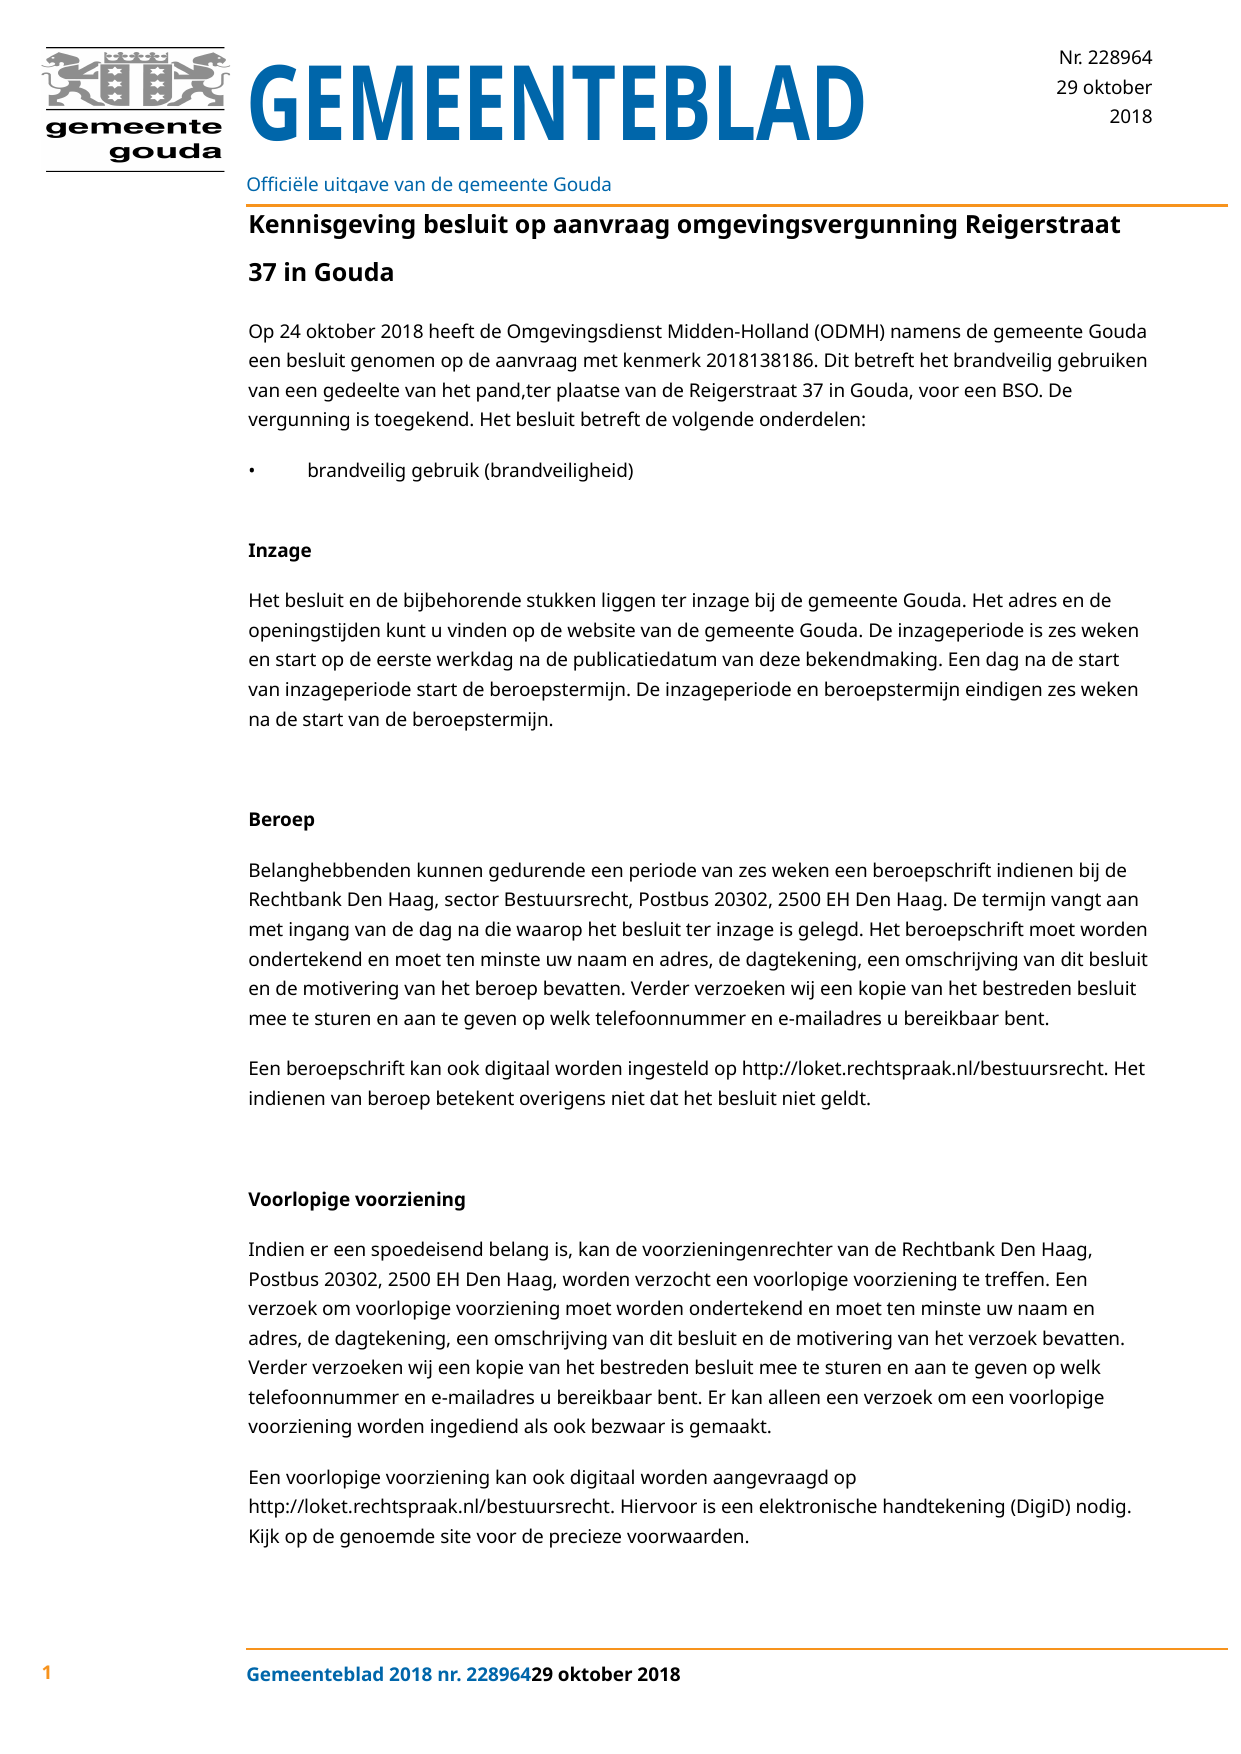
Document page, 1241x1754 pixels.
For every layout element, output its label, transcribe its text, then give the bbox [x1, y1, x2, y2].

text Belanghebbenden kunnen gedurende een periode van zes weken een beroepschrift indienen bij de Rechtbank Den Haag, sector Bestuursrecht, Postbus 20302, 2500 EH Den Haag. De termijn vangt aan met ingang van de dag na die waarop het besluit ter inzage is gelegd. Het beroepschrift moet worden ondertekend en moet ten minste uw naam en adres, de dagtekening, een omschrijving van dit besluit en de motivering van het beroep bevatten. Verder verzoeken wij een kopie van het bestreden besluit mee te sturen en aan te geven op welk telefoonnummer en e-mailadres u bereikbaar bent. [248, 857, 1152, 1031]
text Beroep [248, 807, 1152, 832]
text Voorlopige voorziening [248, 1186, 1152, 1212]
text Op 24 oktober 2018 heeft de Omgevingsdienst Midden-Holland (ODMH) namens de gemeente Gouda een besluit genomen op de aanvraag met kenmerk 2018138186. Dit betreft het brandveilig gebruiken van een gedeelte van het pand,ter plaatse van de Reigerstraat 37 in Gouda, voor een BSO. De vergunning is toegekend. Het besluit betreft de volgende onderdelen: [248, 318, 1152, 432]
text Inzage [248, 537, 1152, 563]
text Kennisgeving besluit op aanvraag omgevingsvergunning Reigerstraat 37 in Gouda [248, 207, 1152, 288]
text Het besluit en de bijbehorende stukken liggen ter inzage bij de gemeente Gouda. Het adres en de openingstijden kunt u vinden op de website van de gemeente Gouda. De inzageperiode is zes weken en start op de eerste werkdag na de publicatiedatum van deze bekendmaking. Een dag na de start van inzageperiode start de beroepstermijn. De inzageperiode en beroepstermijn eindigen zes weken na de start van de beroepstermijn. [248, 587, 1152, 732]
text Indien er een spoedeisend belang is, kan de voorzieningenrechter van de Rechtbank Den Haag, Postbus 20302, 2500 EH Den Haag, worden verzocht een voorlopige voorziening te treffen. Een verzoek om voorlopige voorziening moet worden ondertekend en moet ten minste uw naam en adres, de dagtekening, een omschrijving van dit besluit en de motivering van het verzoek bevatten. Verder verzoeken wij een kopie van het bestreden besluit mee te sturen en aan te geven op welk telefoonnummer en e-mailadres u bereikbaar bent. Er kan alleen een verzoek om een voorlopige voorziening worden ingediend als ook bezwaar is gemaakt. [248, 1236, 1152, 1439]
picture [41, 47, 231, 172]
list brandveilig gebruik (brandveiligheid) [248, 457, 1152, 483]
text Een beroepschrift kan ook digitaal worden ingesteld op http://loket.rechtspraak.nl/bestuursrecht. Het indienen van beroep betekent overigens niet dat het besluit niet geldt. [248, 1055, 1152, 1111]
text Een voorlopige voorziening kan ook digitaal worden aangevraagd op http://loket.rechtspraak.nl/bestuursrecht. Hiervoor is een elektronische handtekening (DigiD) nodig. Kijk op de genoemde site voor de precieze voorwaarden. [248, 1464, 1152, 1549]
